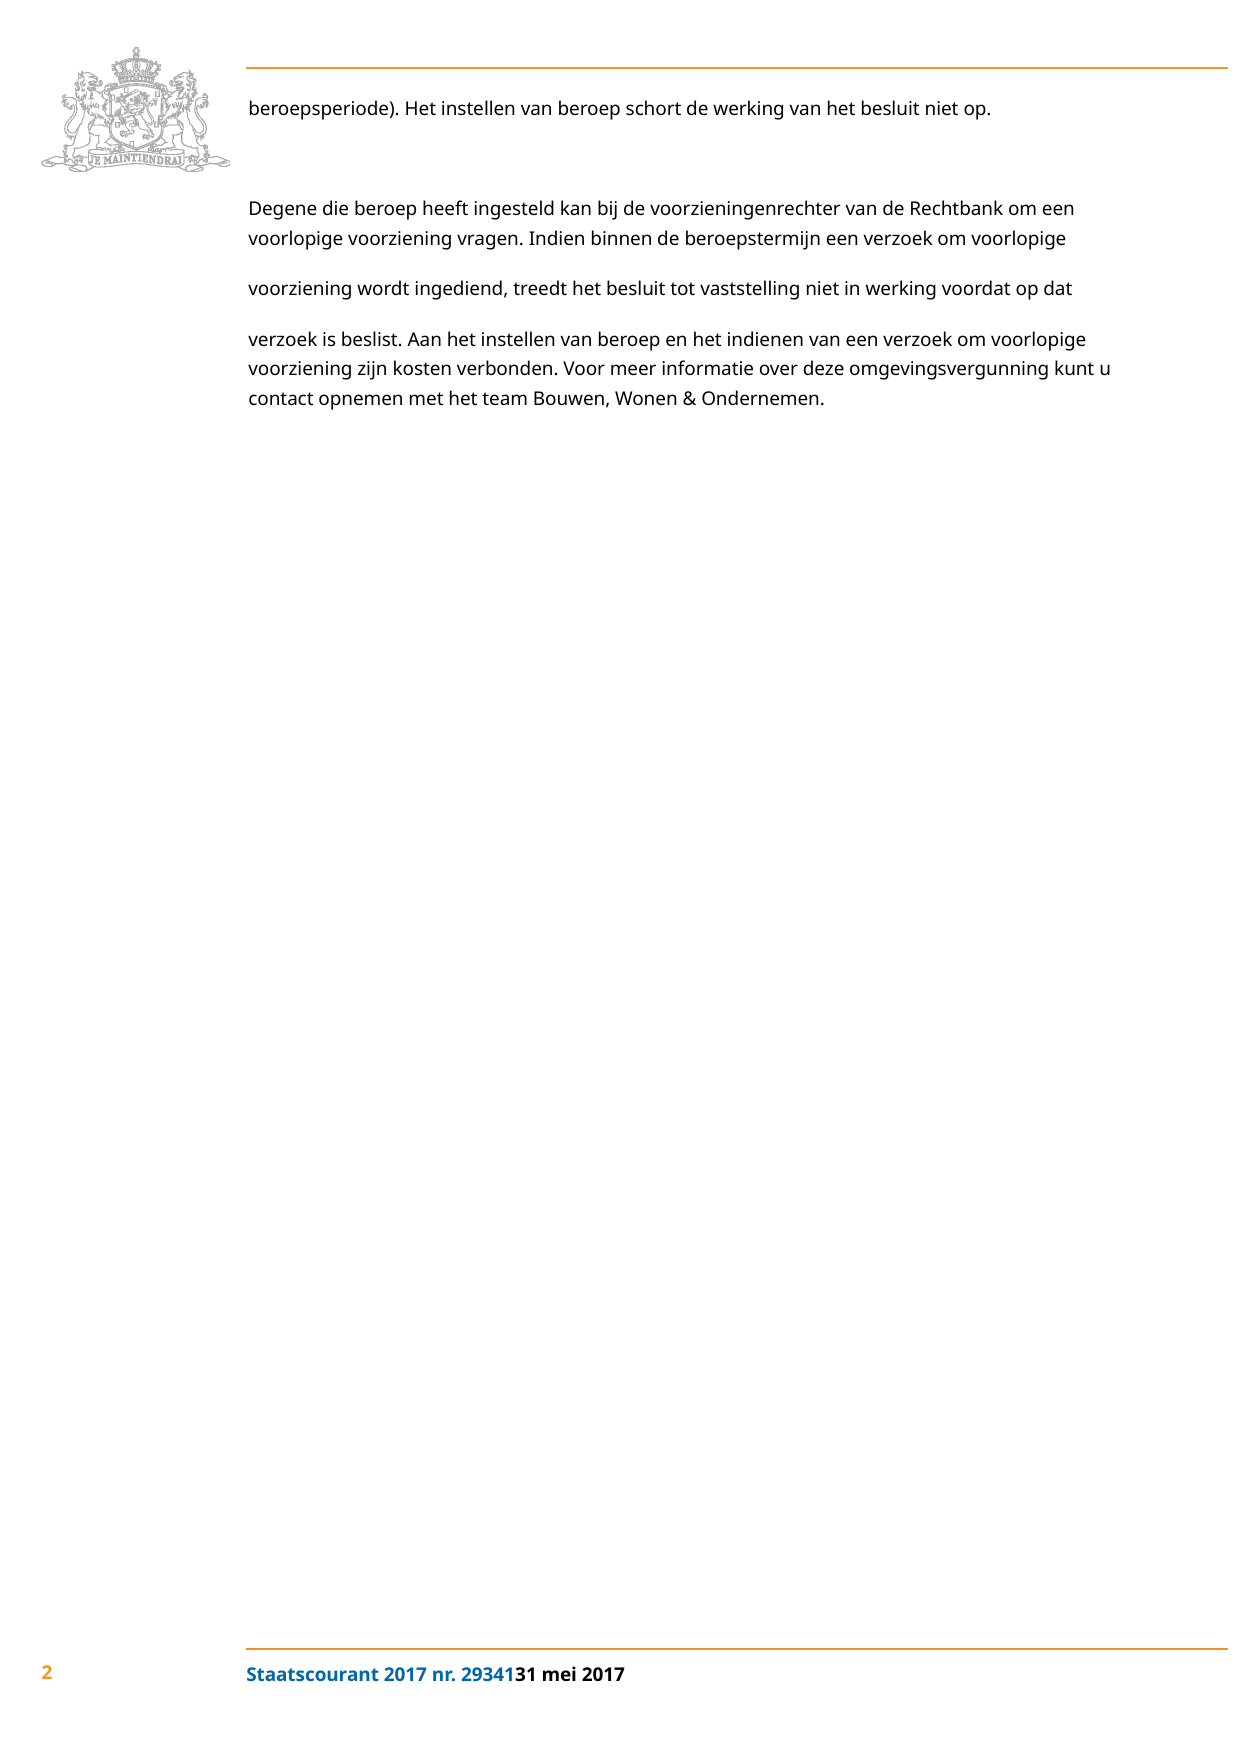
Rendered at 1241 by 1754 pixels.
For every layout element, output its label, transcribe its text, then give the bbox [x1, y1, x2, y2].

text voorziening wordt ingediend, treedt het besluit tot vaststelling niet in werking voordat op dat [248, 276, 1152, 301]
picture [41, 47, 231, 172]
text Degene die beroep heeft ingesteld kan bij de voorzieningenrechter van de Rechtbank om een voorlopige voorziening vragen. Indien binnen de beroepstermijn een verzoek om voorlopige [248, 196, 1152, 251]
text beroepsperiode). Het instellen van beroep schort de werking van het besluit niet op. [248, 95, 1152, 121]
text verzoek is beslist. Aan het instellen van beroep en het indienen van een verzoek om voorlopige voorziening zijn kosten verbonden. Voor meer informatie over deze omgevingsvergunning kunt u contact opnemen met het team Bouwen, Wonen & Ondernemen. [248, 326, 1152, 411]
